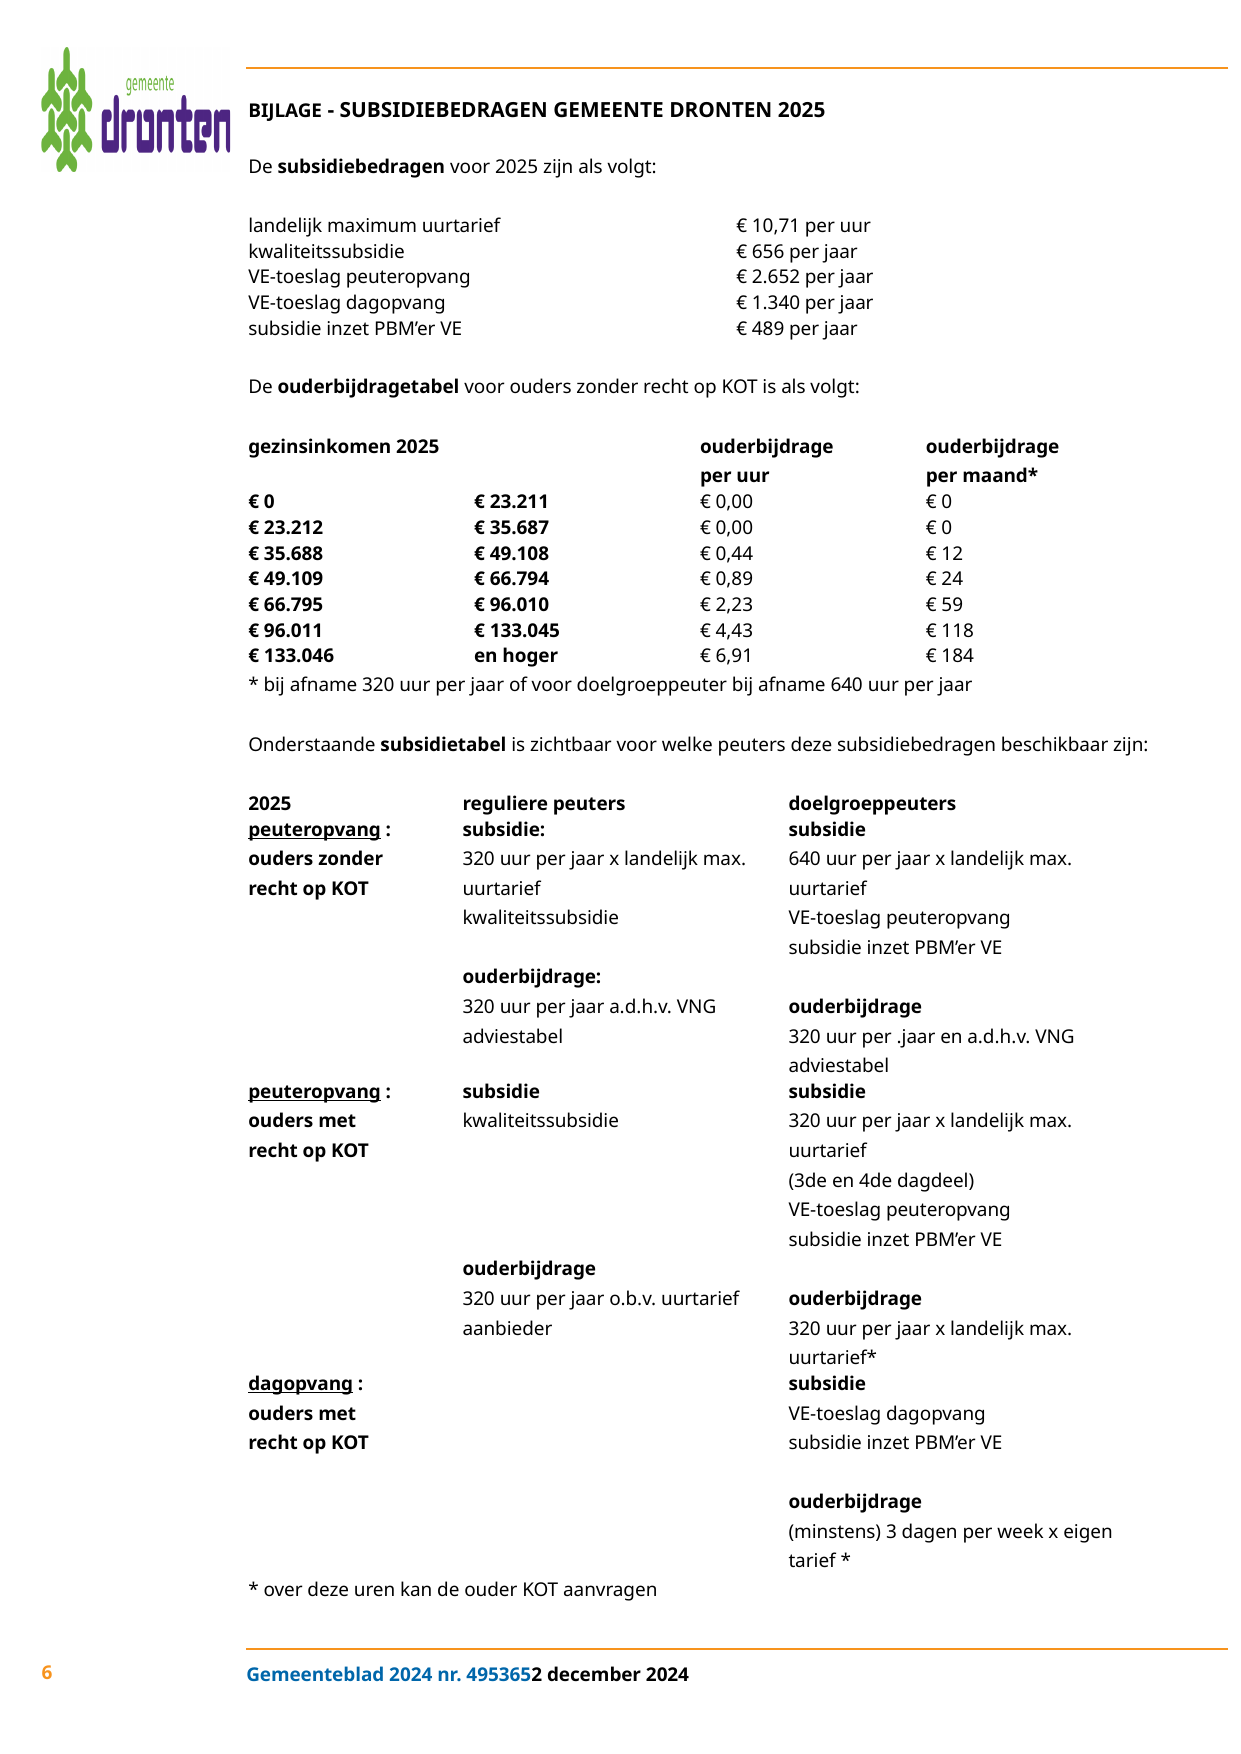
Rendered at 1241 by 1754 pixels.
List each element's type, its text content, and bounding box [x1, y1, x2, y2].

table_cell € 0,89 [700, 565, 926, 591]
table_cell € 118 [926, 617, 1152, 643]
table_cell € 6,91 [700, 643, 926, 668]
table_cell € 4,43 [700, 617, 926, 643]
table_cell € 489 per jaar [736, 315, 1152, 341]
table_cell € 23.211 [474, 488, 700, 514]
table_cell € 0 [926, 488, 1152, 514]
table_cell peuteropvang : ouders met recht op KOT [248, 1078, 462, 1370]
text De ouderbijdragetabel voor ouders zonder recht op KOT is als volgt: [248, 374, 1152, 399]
text Onderstaande subsidietabel is zichtbaar voor welke peuters deze subsidiebedragen beschikbaar zijn: [248, 731, 1152, 756]
table_cell subsidie 640 uur per jaar x landelijk max. uurtarief VE-toeslag peuteropvang subsidie inzet PBM’er VE ouderbijdrage 320 uur per .jaar en a.d.h.v. VNG adviestabel [788, 816, 1152, 1078]
table_cell € 96.011 [248, 617, 474, 643]
text * over deze uren kan de ouder KOT aanvragen [248, 1577, 1152, 1602]
text * bij afname 320 uur per jaar of voor doelgroeppeuter bij afname 640 uur per jaar [248, 672, 1152, 697]
text De subsidiebedragen voor 2025 zijn als volgt: [248, 153, 1152, 179]
table_cell dagopvang : ouders met recht op KOT [248, 1370, 462, 1573]
table_cell € 0,00 [700, 514, 926, 540]
table_header doelgroeppeuters [788, 790, 1152, 816]
table_cell € 35.687 [474, 514, 700, 540]
picture [41, 47, 231, 172]
table_header gezinsinkomen 2025 [248, 433, 700, 488]
table_cell € 2.652 per jaar [736, 264, 1152, 289]
table_cell € 656 per jaar [736, 238, 1152, 264]
table_cell € 133.045 [474, 617, 700, 643]
table_cell € 59 [926, 591, 1152, 617]
table_cell subsidie 320 uur per jaar x landelijk max. uurtarief (3de en 4de dagdeel) VE-toeslag peuteropvang subsidie inzet PBM’er VE ouderbijdrage 320 uur per jaar x landelijk max. uurtarief* [788, 1078, 1152, 1370]
table_cell VE-toeslag peuteropvang [248, 264, 736, 289]
table_cell € 96.010 [474, 591, 700, 617]
table_cell € 184 [926, 643, 1152, 668]
table_cell VE-toeslag dagopvang [248, 289, 736, 315]
table_cell subsidie kwaliteitssubsidie ouderbijdrage 320 uur per jaar o.b.v. uurtarief aanbieder [462, 1078, 788, 1370]
table_cell € 12 [926, 540, 1152, 565]
table_cell peuteropvang : ouders zonder recht op KOT [248, 816, 462, 1078]
table_cell € 0,44 [700, 540, 926, 565]
text BIJLAGE - SUBSIDIEBEDRAGEN GEMEENTE DRONTEN 2025 [248, 95, 1152, 123]
table_cell € 66.795 [248, 591, 474, 617]
table_header ouderbijdrage per maand* [926, 433, 1152, 488]
table_cell € 35.688 [248, 540, 474, 565]
table_cell kwaliteitssubsidie [248, 238, 736, 264]
table_cell € 2,23 [700, 591, 926, 617]
table_cell € 49.108 [474, 540, 700, 565]
table_header 2025 [248, 790, 462, 816]
table_cell € 24 [926, 565, 1152, 591]
table_cell € 66.794 [474, 565, 700, 591]
table_header reguliere peuters [462, 790, 788, 816]
table_header landelijk maximum uurtarief [248, 212, 736, 238]
table_header ouderbijdrage per uur [700, 433, 926, 488]
table_cell € 0 [248, 488, 474, 514]
table_cell € 0,00 [700, 488, 926, 514]
table_cell subsidie: 320 uur per jaar x landelijk max. uurtarief kwaliteitssubsidie ouderbijdrage: 320 uur per jaar a.d.h.v. VNG adviestabel [462, 816, 788, 1078]
table_cell € 133.046 [248, 643, 474, 668]
table_cell € 49.109 [248, 565, 474, 591]
table_cell € 1.340 per jaar [736, 289, 1152, 315]
table_cell € 23.212 [248, 514, 474, 540]
table_cell en hoger [474, 643, 700, 668]
table_cell € 0 [926, 514, 1152, 540]
table_cell [462, 1370, 788, 1573]
table_cell subsidie VE-toeslag dagopvang subsidie inzet PBM’er VE ouderbijdrage (minstens) 3 dagen per week x eigen tarief * [788, 1370, 1152, 1573]
table_cell subsidie inzet PBM’er VE [248, 315, 736, 341]
table_header € 10,71 per uur [736, 212, 1152, 238]
